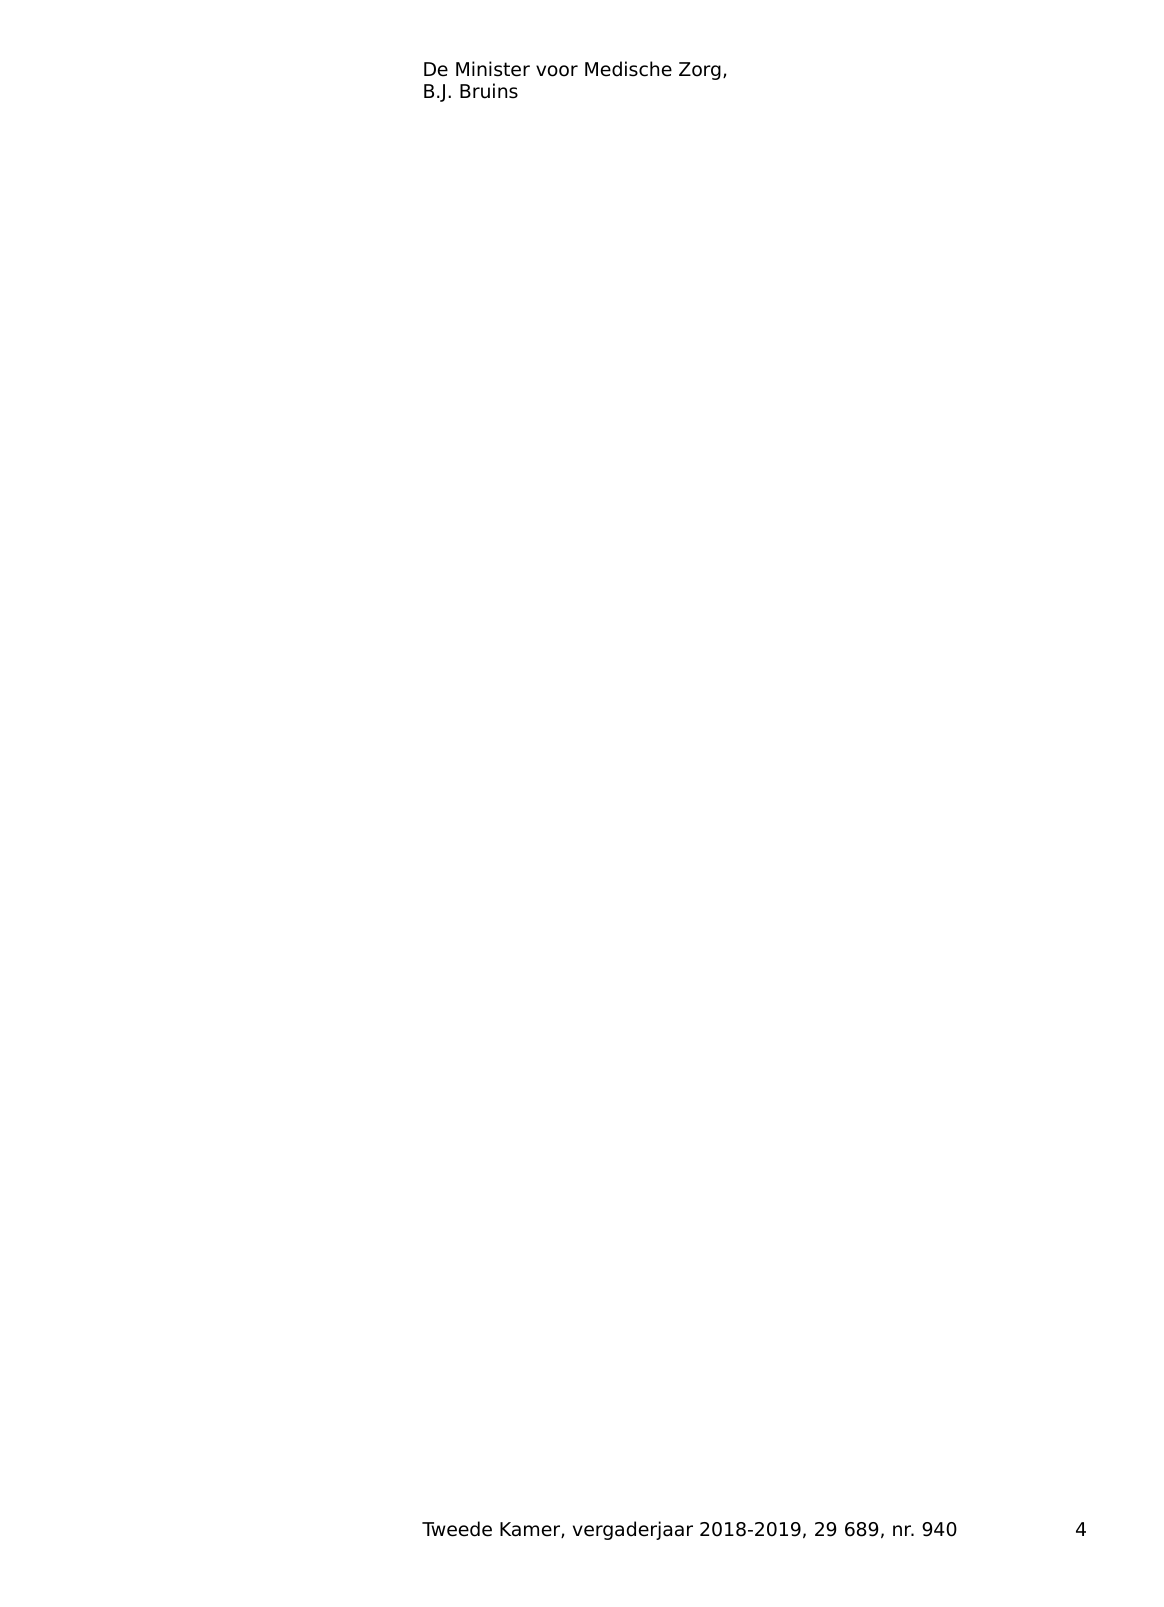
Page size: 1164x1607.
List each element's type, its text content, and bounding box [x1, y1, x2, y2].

text De Minister voor Medische Zorg, B.J. Bruins [422, 59, 1087, 103]
